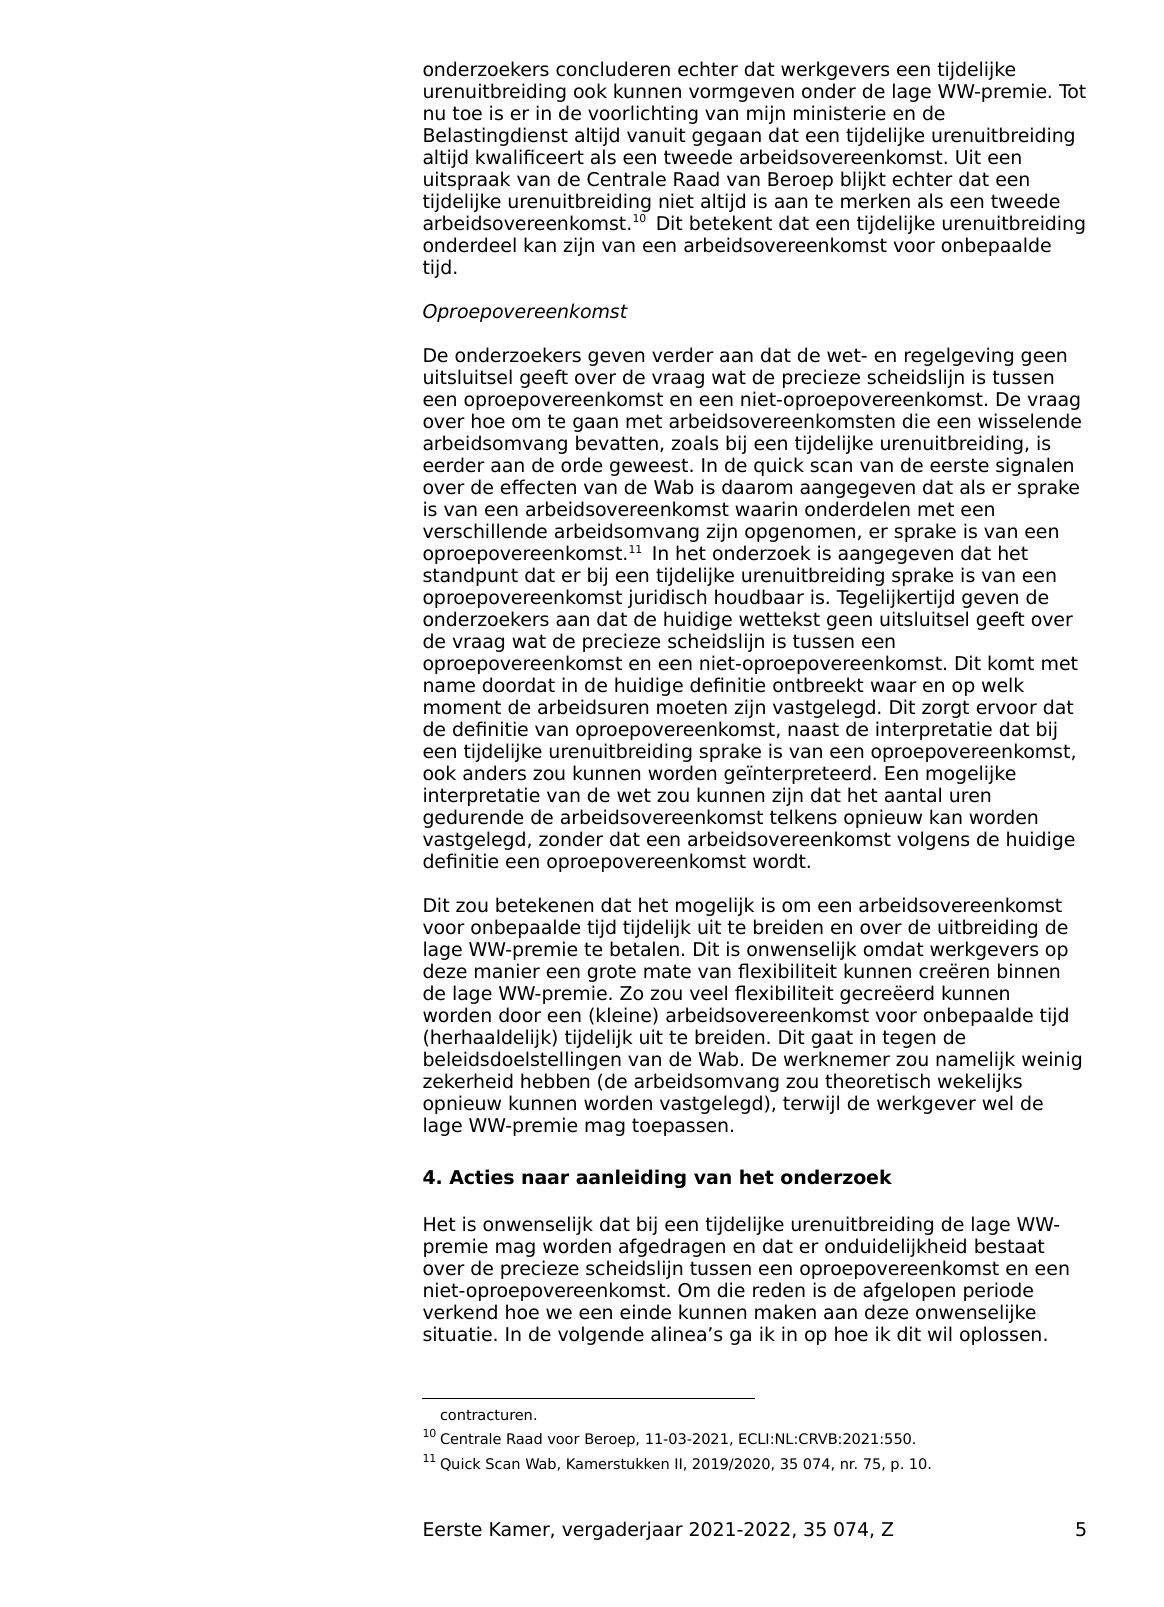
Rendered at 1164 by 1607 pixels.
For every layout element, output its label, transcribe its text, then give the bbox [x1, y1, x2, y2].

text onderzoekers concluderen echter dat werkgevers een tijdelijke urenuitbreiding ook kunnen vormgeven onder de lage WW-premie. Tot nu toe is er in de voorlichting van mijn ministerie en de Belastingdienst altijd vanuit gegaan dat een tijdelijke urenuitbreiding altijd kwalificeert als een tweede arbeidsovereenkomst. Uit een uitspraak van de Centrale Raad van Beroep blijkt echter dat een tijdelijke urenuitbreiding niet altijd is aan te merken als een tweede arbeidsovereenkomst. Dit betekent dat een tijdelijke urenuitbreiding onderdeel kan zijn van een arbeidsovereenkomst voor onbepaalde tijd. [422, 59, 1087, 279]
text Centrale Raad voor Beroep, 11-03-2021, ECLI:NL:CRVB:2021:550. [422, 1427, 1087, 1449]
text Dit zou betekenen dat het mogelijk is om een arbeidsovereenkomst voor onbepaalde tijd tijdelijk uit te breiden en over de uitbreiding de lage WW-premie te betalen. Dit is onwenselijk omdat werkgevers op deze manier een grote mate van flexibiliteit kunnen creëren binnen de lage WW-premie. Zo zou veel flexibiliteit gecreëerd kunnen worden door een (kleine) arbeidsovereenkomst voor onbepaalde tijd (herhaaldelijk) tijdelijk uit te breiden. Dit gaat in tegen de beleidsdoelstellingen van de Wab. De werknemer zou namelijk weinig zekerheid hebben (de arbeidsomvang zou theoretisch wekelijks opnieuw kunnen worden vastgelegd), terwijl de werkgever wel de lage WW-premie mag toepassen. [422, 895, 1087, 1137]
subtitle Oproepovereenkomst [422, 301, 1087, 323]
text Quick Scan Wab, Kamerstukken II, 2019/2020, 35 074, nr. 75, p. 10. [422, 1452, 1087, 1474]
text De onderzoekers geven verder aan dat de wet- en regelgeving geen uitsluitsel geeft over de vraag wat de precieze scheidslijn is tussen een oproepovereenkomst en een niet-oproepovereenkomst. De vraag over hoe om te gaan met arbeidsovereenkomsten die een wisselende arbeidsomvang bevatten, zoals bij een tijdelijke urenuitbreiding, is eerder aan de orde geweest. In de quick scan van de eerste signalen over de effecten van de Wab is daarom aangegeven dat als er sprake is van een arbeidsovereenkomst waarin onderdelen met een verschillende arbeidsomvang zijn opgenomen, er sprake is van een oproepovereenkomst. In het onderzoek is aangegeven dat het standpunt dat er bij een tijdelijke urenuitbreiding sprake is van een oproepovereenkomst juridisch houdbaar is. Tegelijkertijd geven de onderzoekers aan dat de huidige wettekst geen uitsluitsel geeft over de vraag wat de precieze scheidslijn is tussen een oproepovereenkomst en een niet-oproepovereenkomst. Dit komt met name doordat in de huidige definitie ontbreekt waar en op welk moment de arbeidsuren moeten zijn vastgelegd. Dit zorgt ervoor dat de definitie van oproepovereenkomst, naast de interpretatie dat bij een tijdelijke urenuitbreiding sprake is van een oproepovereenkomst, ook anders zou kunnen worden geïnterpreteerd. Een mogelijke interpretatie van de wet zou kunnen zijn dat het aantal uren gedurende de arbeidsovereenkomst telkens opnieuw kan worden vastgelegd, zonder dat een arbeidsovereenkomst volgens de huidige definitie een oproepovereenkomst wordt. [422, 345, 1087, 873]
text contracturen. [422, 1407, 1087, 1424]
subtitle 4. Acties naar aanleiding van het onderzoek [422, 1167, 1087, 1189]
text Het is onwenselijk dat bij een tijdelijke urenuitbreiding de lage WW-premie mag worden afgedragen en dat er onduidelijkheid bestaat over de precieze scheidslijn tussen een oproepovereenkomst en een niet-oproepovereenkomst. Om die reden is de afgelopen periode verkend hoe we een einde kunnen maken aan deze onwenselijke situatie. In de volgende alinea’s ga ik in op hoe ik dit wil oplossen. [422, 1214, 1087, 1346]
